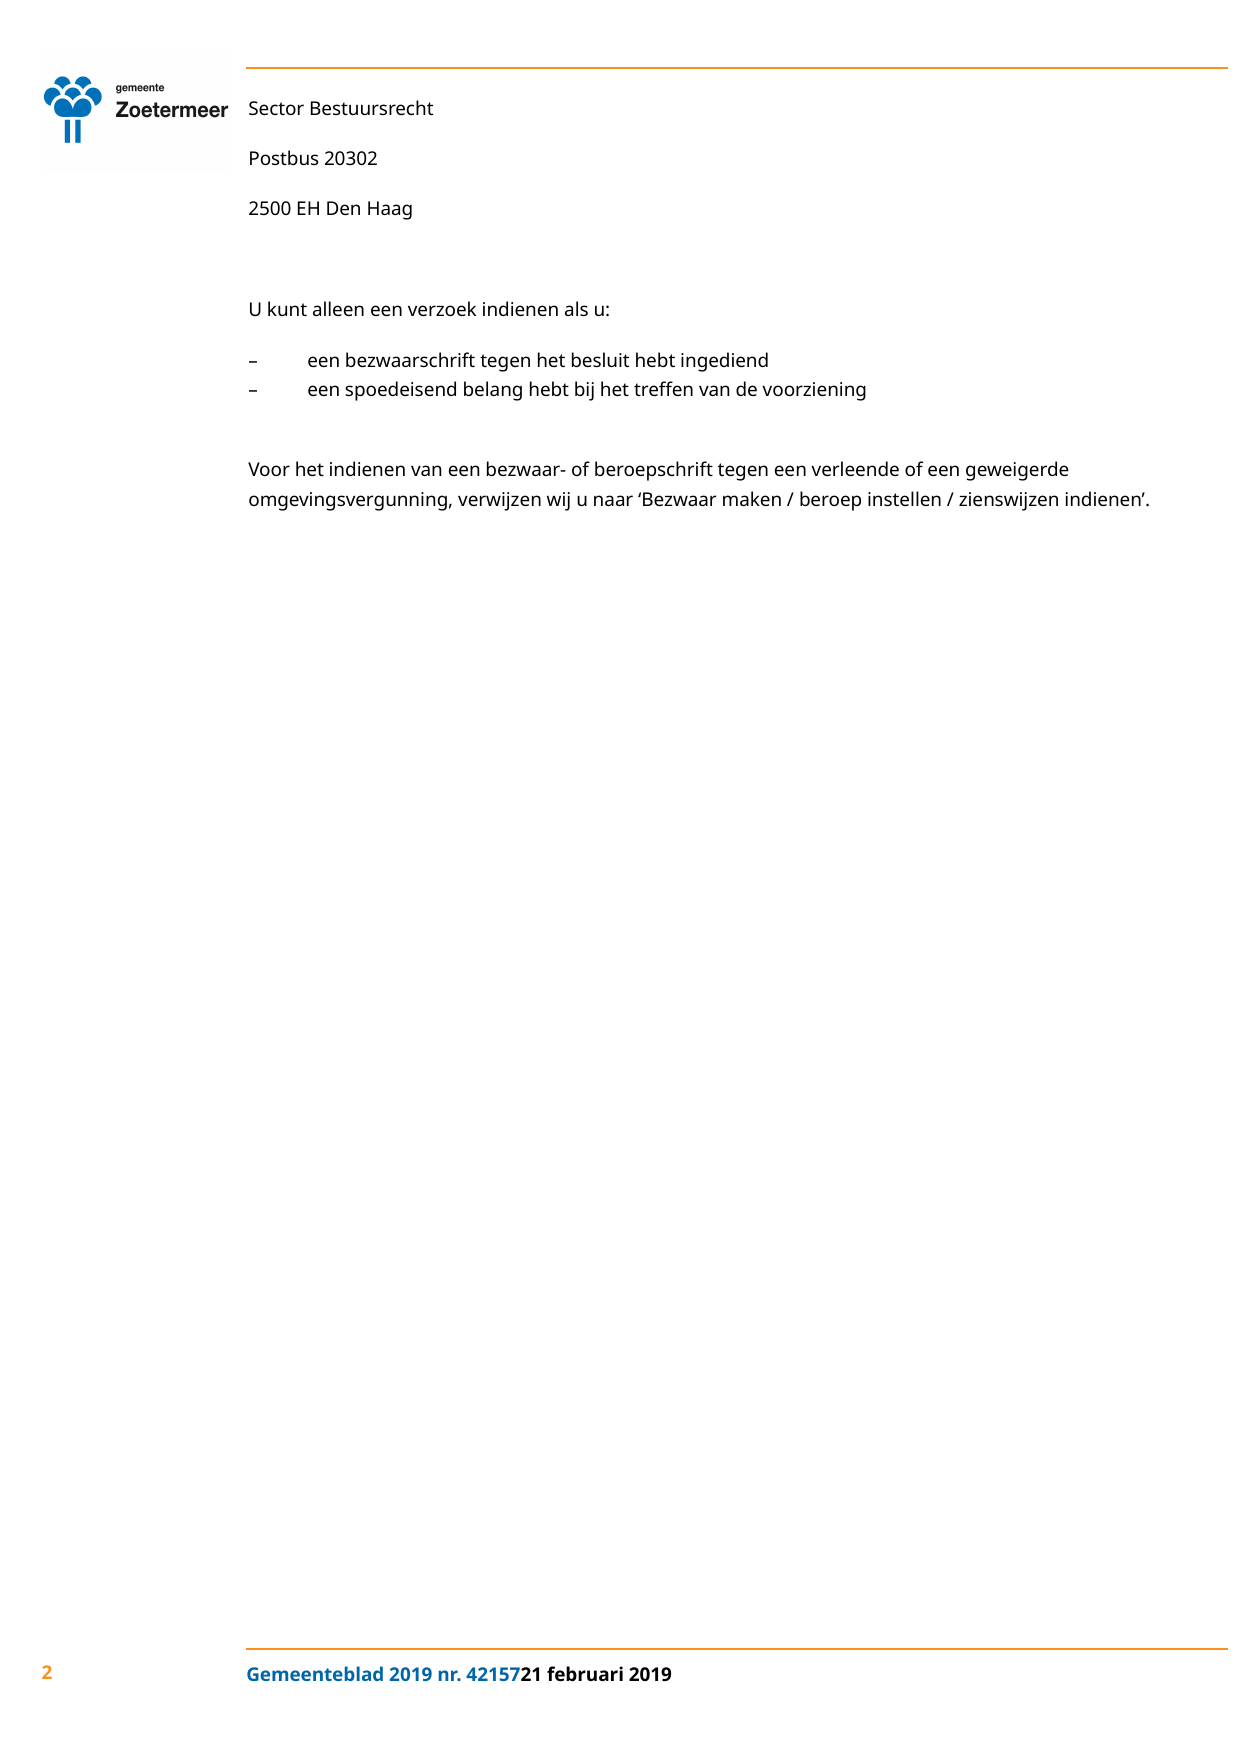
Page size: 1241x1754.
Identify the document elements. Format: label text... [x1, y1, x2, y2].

text Sector Bestuursrecht [248, 95, 1152, 121]
picture [41, 47, 231, 172]
text 2500 EH Den Haag [248, 196, 1152, 221]
text Voor het indienen van een bezwaar- of beroepschrift tegen een verleende of een geweigerde omgevingsvergunning, verwijzen wij u naar ‘Bezwaar maken / beroep instellen / zienswijzen indienen’. [248, 456, 1152, 512]
list een spoedeisend belang hebt bij het treffen van de voorziening [248, 376, 1152, 402]
text Postbus 20302 [248, 145, 1152, 171]
list een bezwaarschrift tegen het besluit hebt ingediend [248, 347, 1152, 373]
text U kunt alleen een verzoek indienen als u: [248, 296, 1152, 322]
